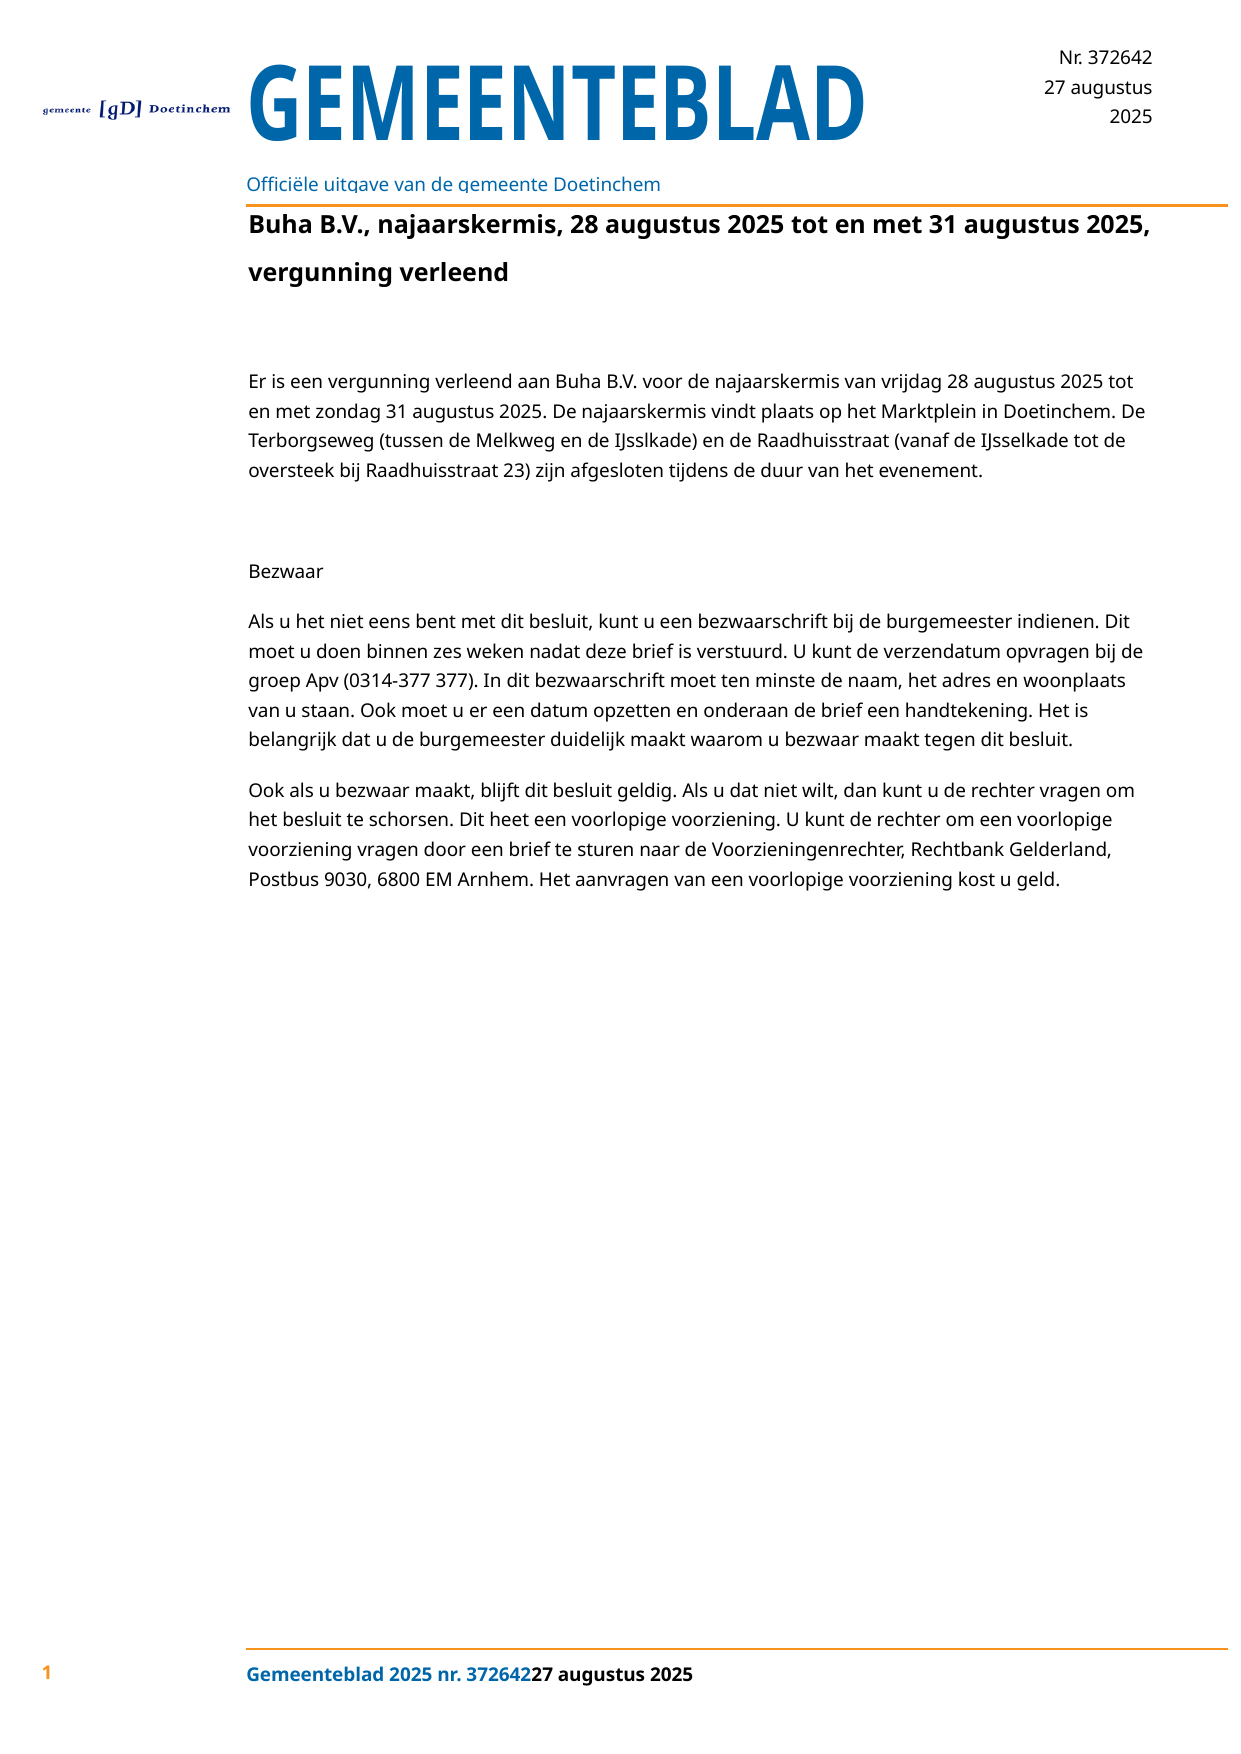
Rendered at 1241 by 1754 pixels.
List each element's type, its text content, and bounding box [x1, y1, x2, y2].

text Als u het niet eens bent met dit besluit, kunt u een bezwaarschrift bij de burgemeester indienen. Dit moet u doen binnen zes weken nadat deze brief is verstuurd. U kunt de verzendatum opvragen bij de groep Apv (0314-377 377). In dit bezwaarschrift moet ten minste de naam, het adres en woonplaats van u staan. Ook moet u er een datum opzetten en onderaan de brief een handtekening. Het is belangrijk dat u de burgemeester duidelijk maakt waarom u bezwaar maakt tegen dit besluit. [248, 608, 1152, 752]
text Bezwaar [248, 558, 1152, 584]
text Ook als u bezwaar maakt, blijft dit besluit geldig. Als u dat niet wilt, dan kunt u de rechter vragen om het besluit te schorsen. Dit heet een voorlopige voorziening. U kunt de rechter om een voorlopige voorziening vragen door een brief te sturen naar de Voorzieningenrechter, Rechtbank Gelderland, Postbus 9030, 6800 EM Arnhem. Het aanvragen van een voorlopige voorziening kost u geld. [248, 777, 1152, 892]
picture [41, 47, 231, 172]
text Er is een vergunning verleend aan Buha B.V. voor de najaarskermis van vrijdag 28 augustus 2025 tot en met zondag 31 augustus 2025. De najaarskermis vindt plaats op het Marktplein in Doetinchem. De Terborgseweg (tussen de Melkweg en de IJsslkade) en de Raadhuisstraat (vanaf de IJsselkade tot de oversteek bij Raadhuisstraat 23) zijn afgesloten tijdens de duur van het evenement. [248, 368, 1152, 483]
text Buha B.V., najaarskermis, 28 augustus 2025 tot en met 31 augustus 2025, vergunning verleend [248, 207, 1152, 288]
